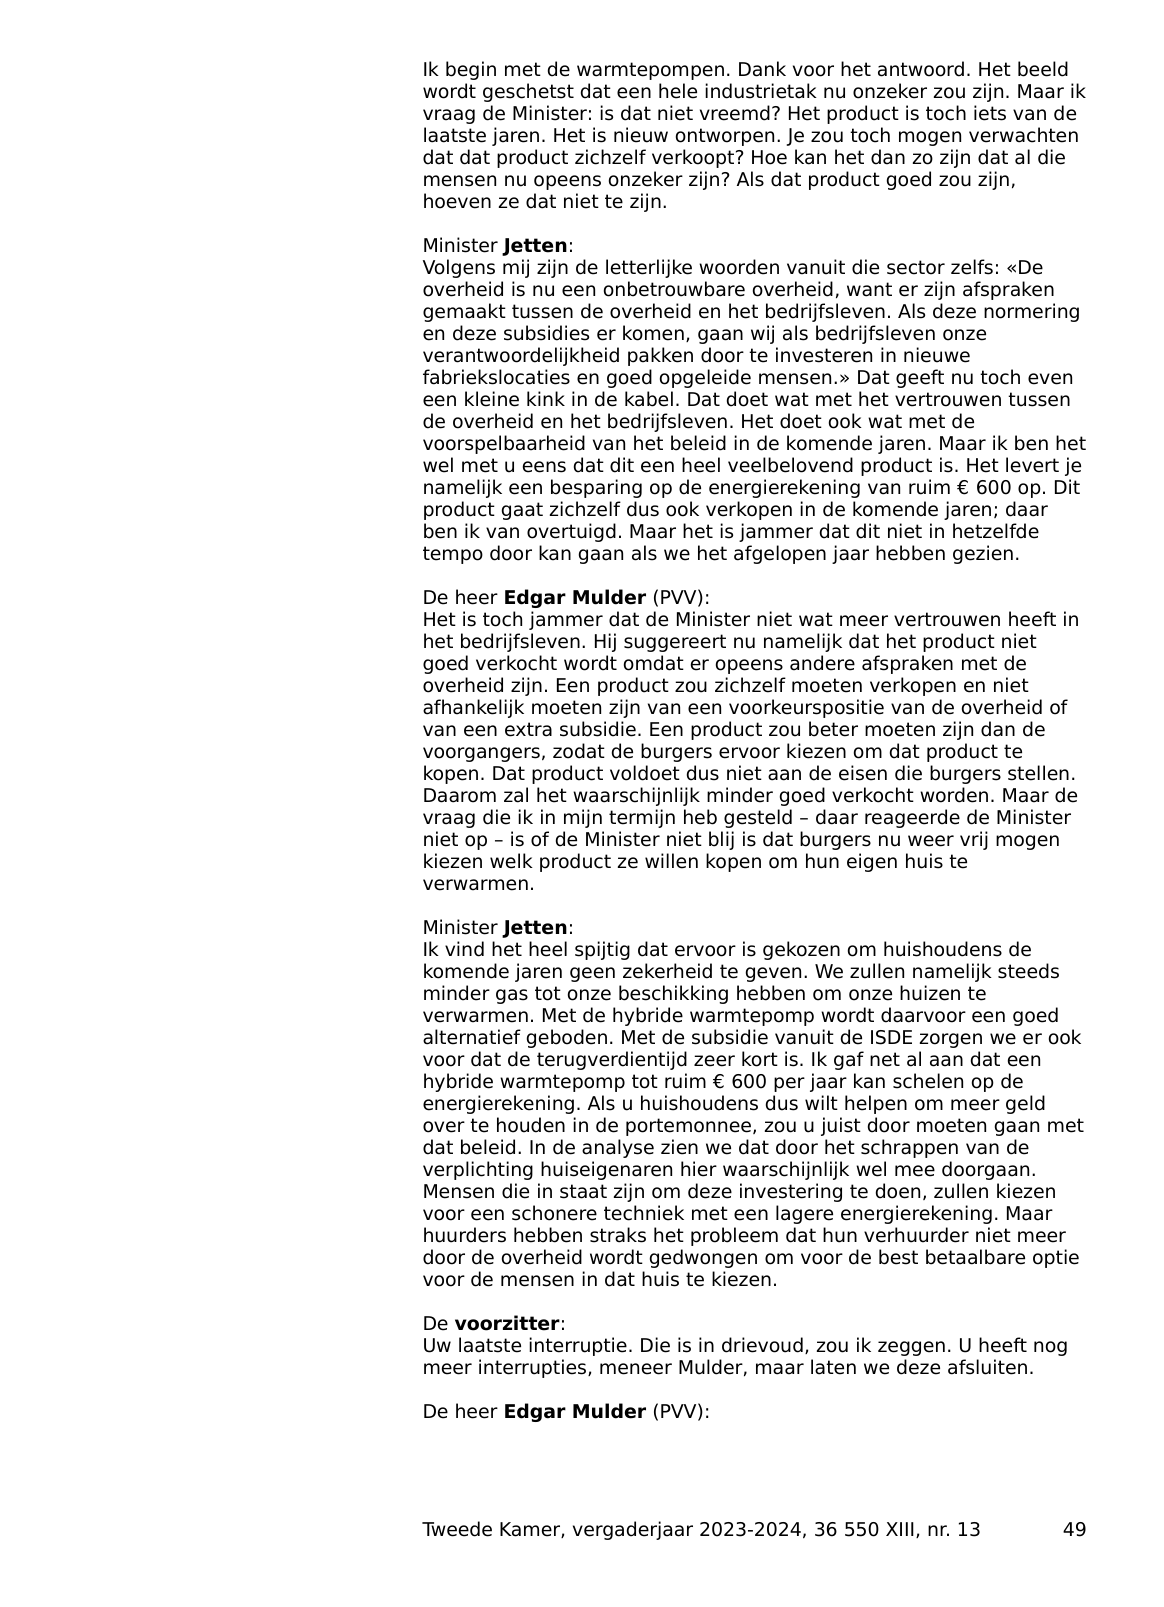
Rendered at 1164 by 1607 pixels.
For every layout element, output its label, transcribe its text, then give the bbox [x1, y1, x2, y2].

text Ik begin met de warmtepompen. Dank voor het antwoord. Het beeld wordt geschetst dat een hele industrietak nu onzeker zou zijn. Maar ik vraag de Minister: is dat niet vreemd? Het product is toch iets van de laatste jaren. Het is nieuw ontworpen. Je zou toch mogen verwachten dat dat product zichzelf verkoopt? Hoe kan het dan zo zijn dat al die mensen nu opeens onzeker zijn? Als dat product goed zou zijn, hoeven ze dat niet te zijn. [422, 59, 1087, 213]
text Minister Jetten: [422, 235, 1087, 257]
text De heer Edgar Mulder (PVV): [422, 1401, 1087, 1423]
text Minister Jetten: [422, 917, 1087, 939]
text Het is toch jammer dat de Minister niet wat meer vertrouwen heeft in het bedrijfsleven. Hij suggereert nu namelijk dat het product niet goed verkocht wordt omdat er opeens andere afspraken met de overheid zijn. Een product zou zichzelf moeten verkopen en niet afhankelijk moeten zijn van een voorkeurspositie van de overheid of van een extra subsidie. Een product zou beter moeten zijn dan de voorgangers, zodat de burgers ervoor kiezen om dat product te kopen. Dat product voldoet dus niet aan de eisen die burgers stellen. Daarom zal het waarschijnlijk minder goed verkocht worden. Maar de vraag die ik in mijn termijn heb gesteld – daar reageerde de Minister niet op – is of de Minister niet blij is dat burgers nu weer vrij mogen kiezen welk product ze willen kopen om hun eigen huis te verwarmen. [422, 609, 1087, 895]
text De heer Edgar Mulder (PVV): [422, 587, 1087, 609]
text Volgens mij zijn de letterlijke woorden vanuit die sector zelfs: «De overheid is nu een onbetrouwbare overheid, want er zijn afspraken gemaakt tussen de overheid en het bedrijfsleven. Als deze normering en deze subsidies er komen, gaan wij als bedrijfsleven onze verantwoordelijkheid pakken door te investeren in nieuwe fabriekslocaties en goed opgeleide mensen.» Dat geeft nu toch even een kleine kink in de kabel. Dat doet wat met het vertrouwen tussen de overheid en het bedrijfsleven. Het doet ook wat met de voorspelbaarheid van het beleid in de komende jaren. Maar ik ben het wel met u eens dat dit een heel veelbelovend product is. Het levert je namelijk een besparing op de energierekening van ruim € 600 op. Dit product gaat zichzelf dus ook verkopen in de komende jaren; daar ben ik van overtuigd. Maar het is jammer dat dit niet in hetzelfde tempo door kan gaan als we het afgelopen jaar hebben gezien. [422, 257, 1087, 565]
text Ik vind het heel spijtig dat ervoor is gekozen om huishoudens de komende jaren geen zekerheid te geven. We zullen namelijk steeds minder gas tot onze beschikking hebben om onze huizen te verwarmen. Met de hybride warmtepomp wordt daarvoor een goed alternatief geboden. Met de subsidie vanuit de ISDE zorgen we er ook voor dat de terugverdientijd zeer kort is. Ik gaf net al aan dat een hybride warmtepomp tot ruim € 600 per jaar kan schelen op de energierekening. Als u huishoudens dus wilt helpen om meer geld over te houden in de portemonnee, zou u juist door moeten gaan met dat beleid. In de analyse zien we dat door het schrappen van de verplichting huiseigenaren hier waarschijnlijk wel mee doorgaan. Mensen die in staat zijn om deze investering te doen, zullen kiezen voor een schonere techniek met een lagere energierekening. Maar huurders hebben straks het probleem dat hun verhuurder niet meer door de overheid wordt gedwongen om voor de best betaalbare optie voor de mensen in dat huis te kiezen. [422, 939, 1087, 1291]
text Uw laatste interruptie. Die is in drievoud, zou ik zeggen. U heeft nog meer interrupties, meneer Mulder, maar laten we deze afsluiten. [422, 1335, 1087, 1379]
text De voorzitter: [422, 1313, 1087, 1335]
